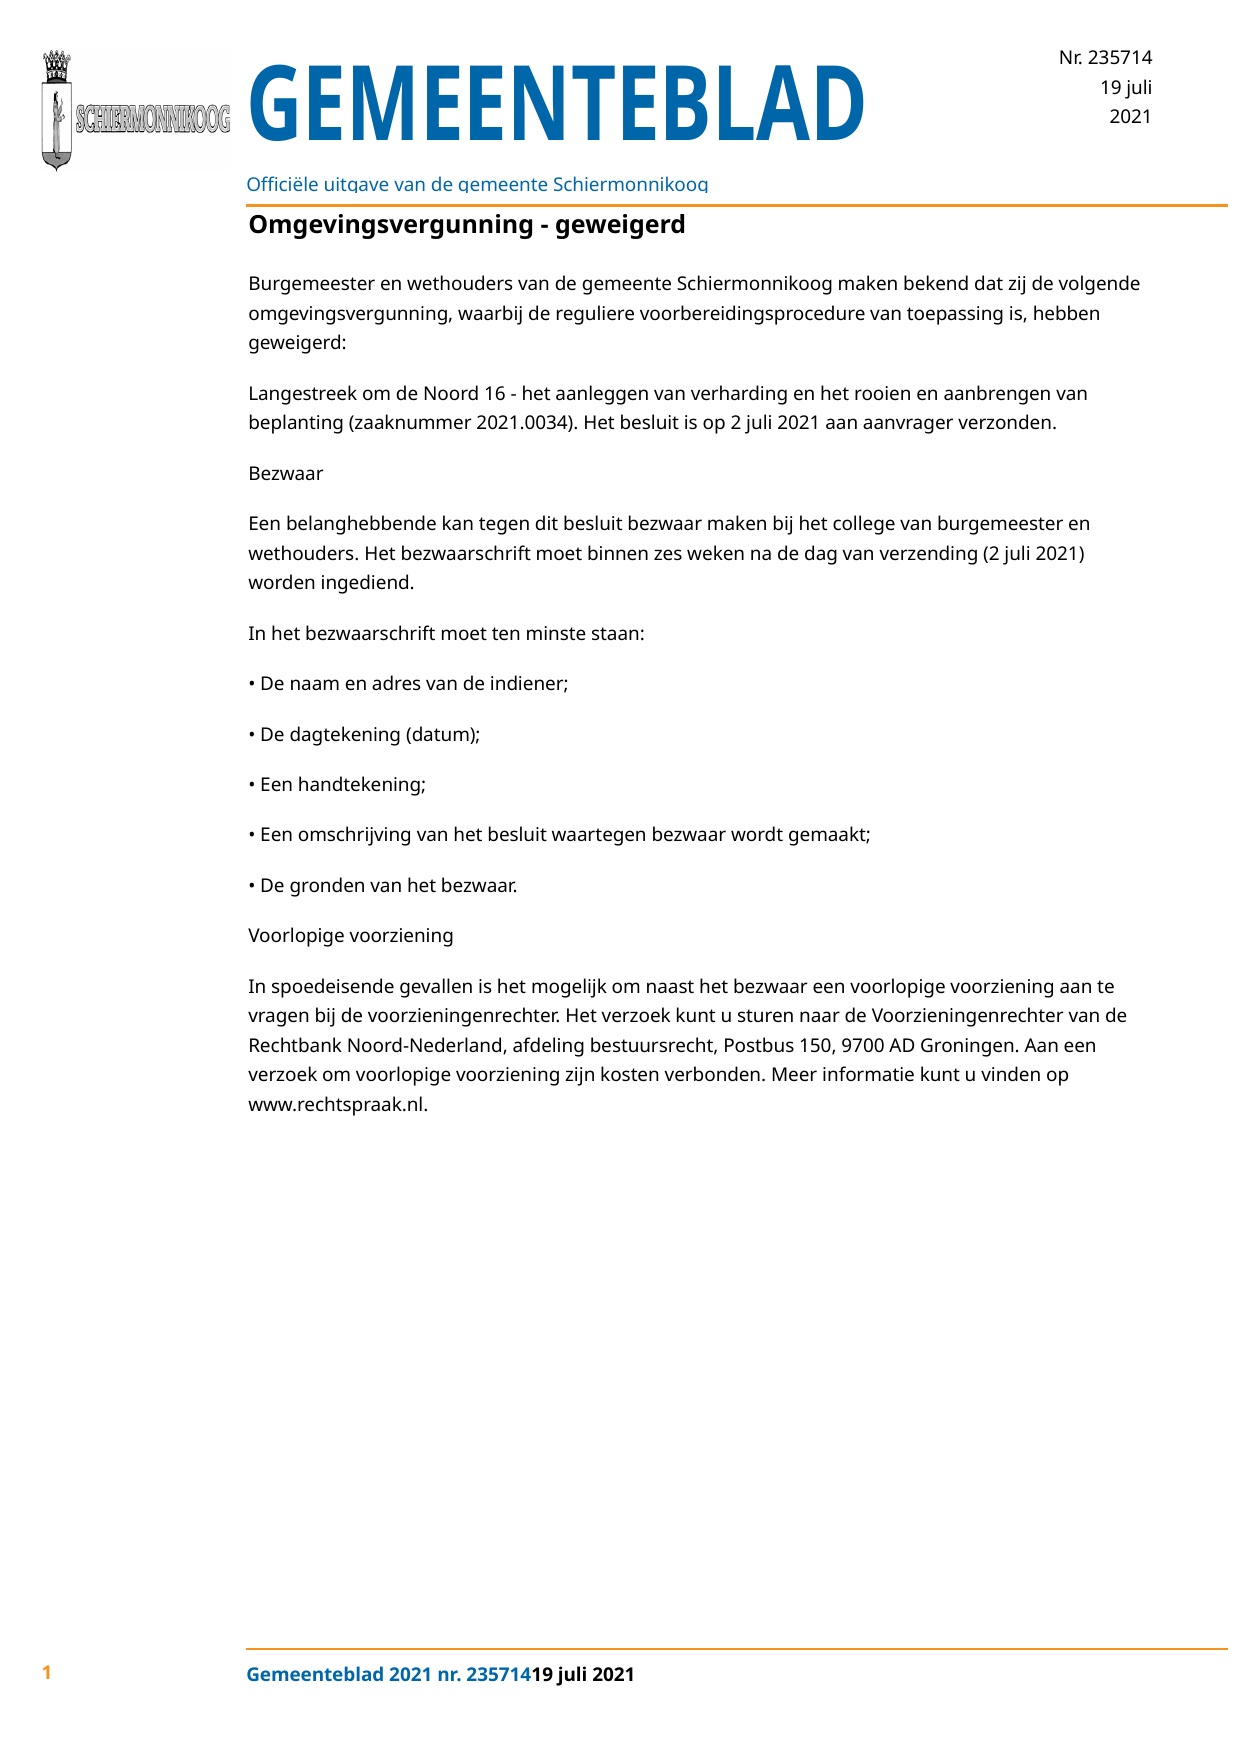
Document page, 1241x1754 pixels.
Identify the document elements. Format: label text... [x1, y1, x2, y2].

text • De dagtekening (datum); [248, 721, 1152, 746]
text In het bezwaarschrift moet ten minste staan: [248, 620, 1152, 646]
picture [41, 47, 231, 172]
text Bezwaar [248, 460, 1152, 486]
text In spoedeisende gevallen is het mogelijk om naast het bezwaar een voorlopige voorziening aan te vragen bij de voorzieningenrechter. Het verzoek kunt u sturen naar de Voorzieningenrechter van de Rechtbank Noord-Nederland, afdeling bestuursrecht, Postbus 150, 9700 AD Groningen. Aan een verzoek om voorlopige voorziening zijn kosten verbonden. Meer informatie kunt u vinden op www.rechtspraak.nl. [248, 973, 1152, 1117]
text Burgemeester en wethouders van de gemeente Schiermonnikoog maken bekend dat zij de volgende omgevingsvergunning, waarbij de reguliere voorbereidingsprocedure van toepassing is, hebben geweigerd: [248, 270, 1152, 355]
text • De naam en adres van de indiener; [248, 670, 1152, 696]
text Omgevingsvergunning - geweigerd [248, 207, 1152, 241]
text • De gronden van het bezwaar. [248, 872, 1152, 898]
text Een belanghebbende kan tegen dit besluit bezwaar maken bij het college van burgemeester en wethouders. Het bezwaarschrift moet binnen zes weken na de dag van verzending (2 juli 2021) worden ingediend. [248, 510, 1152, 595]
text • Een omschrijving van het besluit waartegen bezwaar wordt gemaakt; [248, 822, 1152, 847]
text Langestreek om de Noord 16 - het aanleggen van verharding en het rooien en aanbrengen van beplanting (zaaknummer 2021.0034). Het besluit is op 2 juli 2021 aan aanvrager verzonden. [248, 380, 1152, 435]
text Voorlopige voorziening [248, 922, 1152, 948]
text • Een handtekening; [248, 771, 1152, 797]
